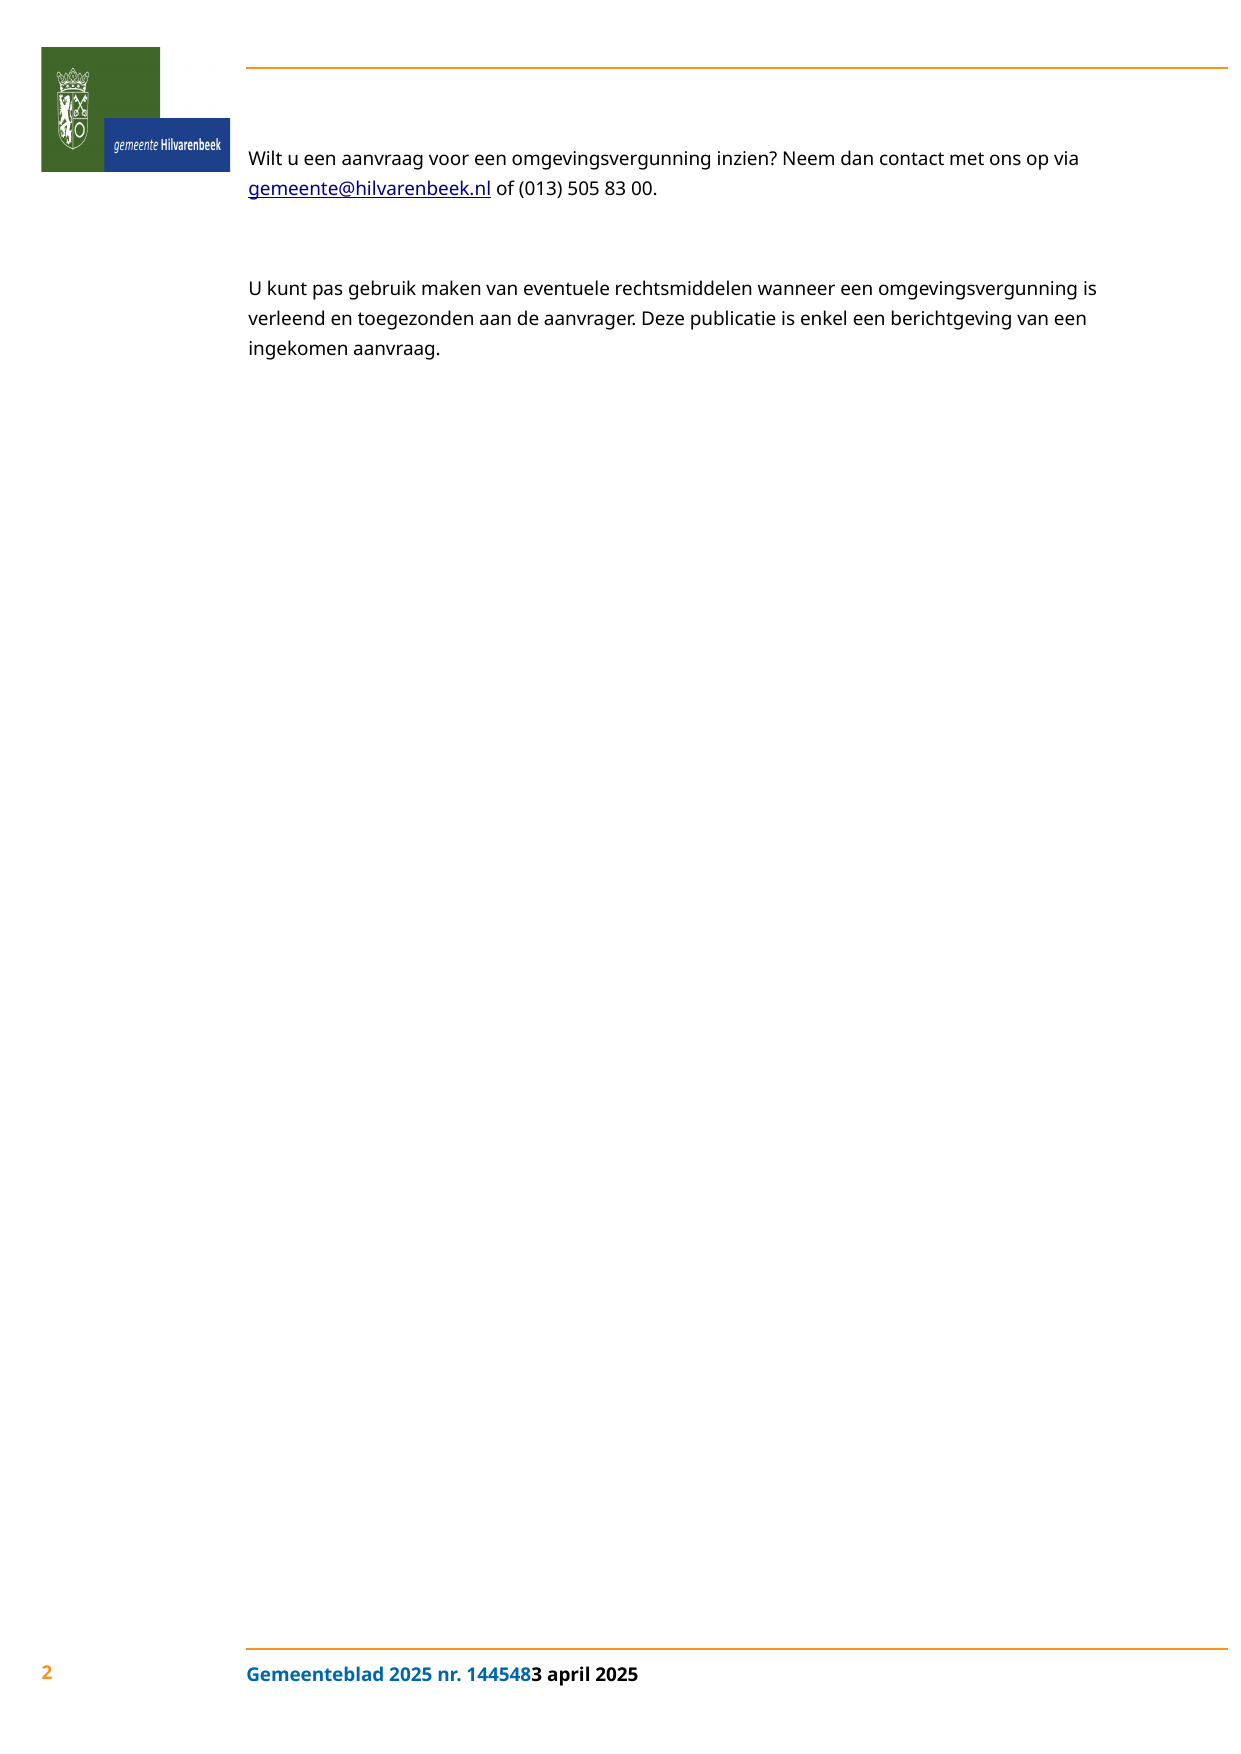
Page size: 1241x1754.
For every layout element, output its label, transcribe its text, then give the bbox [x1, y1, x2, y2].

text Wilt u een aanvraag voor een omgevingsvergunning inzien? Neem dan contact met ons op via gemeente@hilvarenbeek.nl of (013) 505 83 00. [248, 145, 1152, 201]
text U kunt pas gebruik maken van eventuele rechtsmiddelen wanneer een omgevingsvergunning is verleend en toegezonden aan de aanvrager. Deze publicatie is enkel een berichtgeving van een ingekomen aanvraag. [248, 276, 1152, 361]
picture [41, 47, 231, 172]
